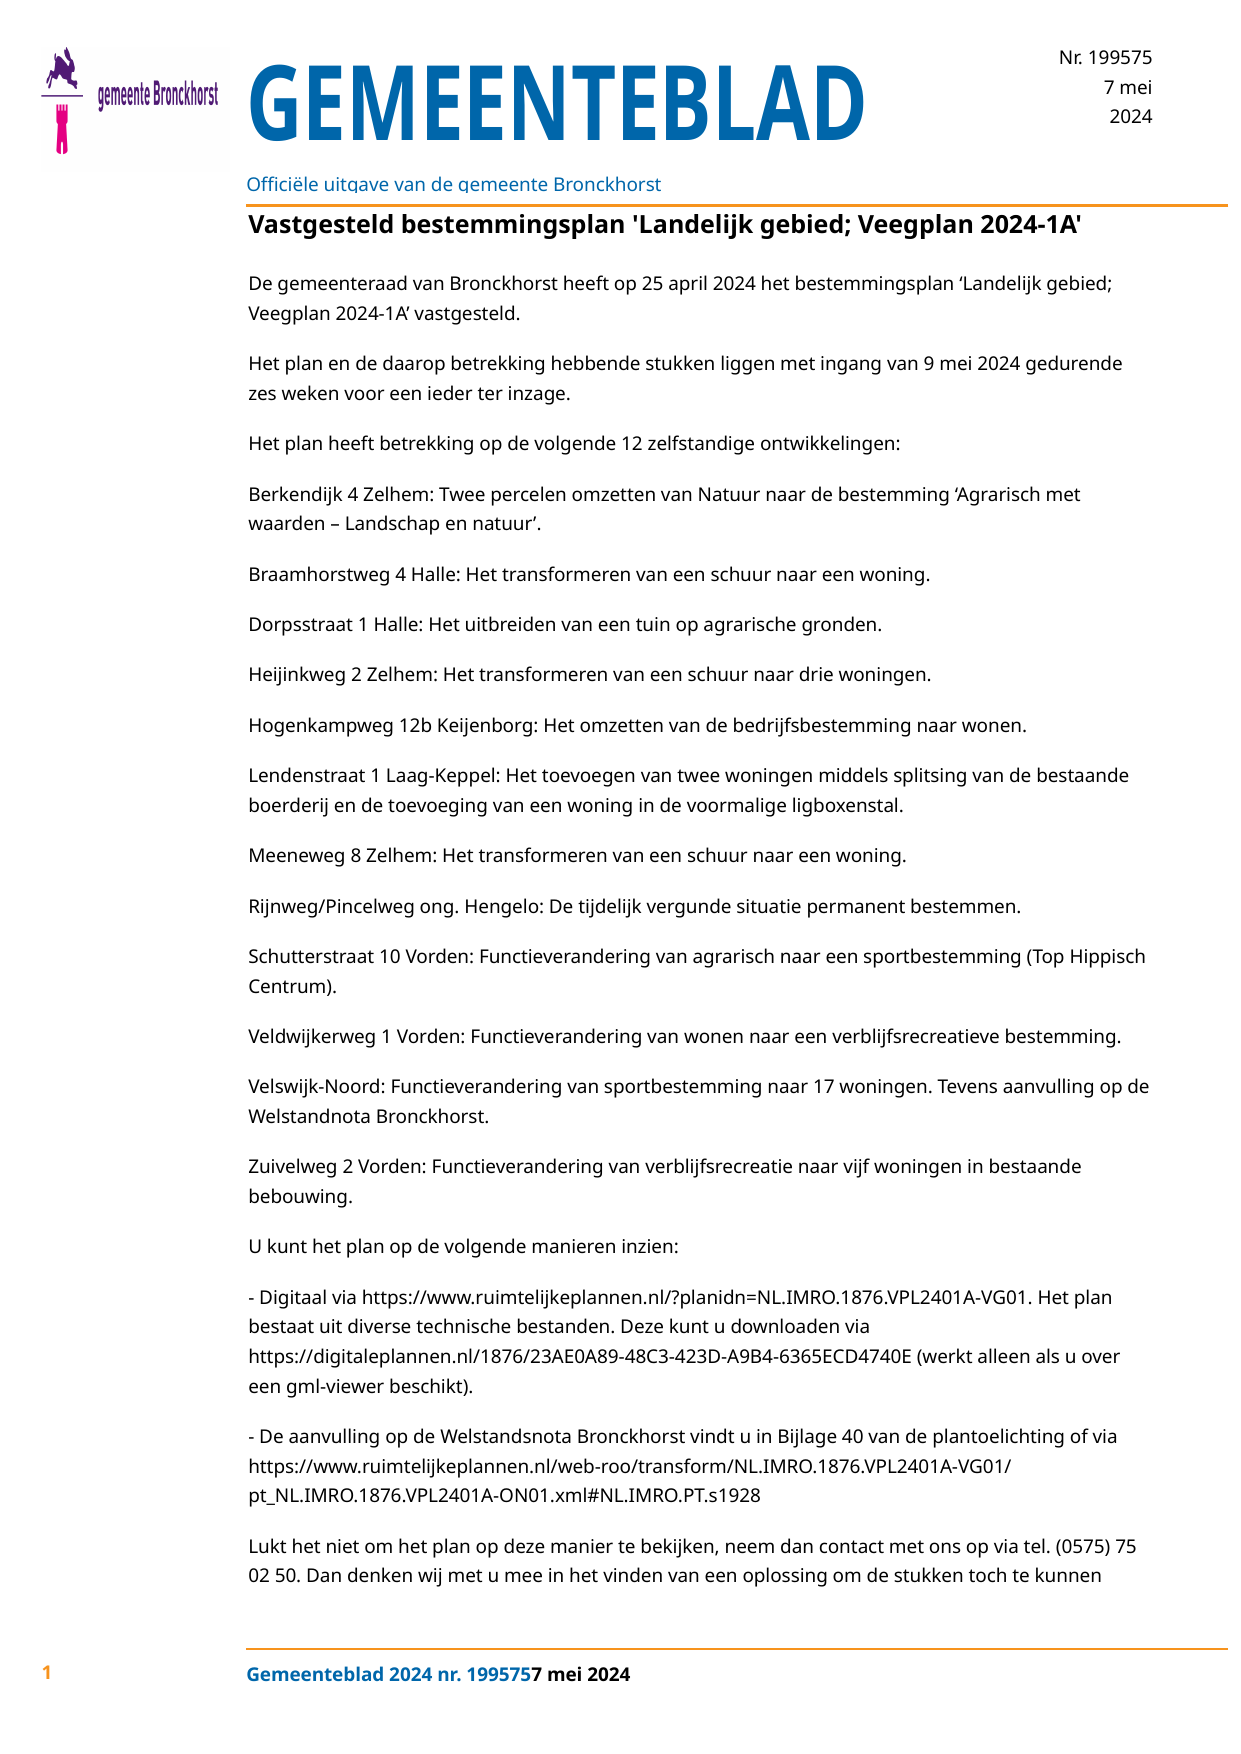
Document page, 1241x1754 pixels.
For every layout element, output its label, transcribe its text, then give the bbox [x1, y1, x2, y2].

picture [41, 47, 231, 172]
text Het plan heeft betrekking op de volgende 12 zelfstandige ontwikkelingen: [248, 430, 1152, 456]
text Zuivelweg 2 Vorden: Functieverandering van verblijfsrecreatie naar vijf woningen in bestaande bebouwing. [248, 1154, 1152, 1209]
text - De aanvulling op de Welstandsnota Bronckhorst vindt u in Bijlage 40 van de plantoelichting of via https://www.ruimtelijkeplannen.nl/web-roo/transform/NL.IMRO.1876.VPL2401A-VG01/pt_NL.IMRO.1876.VPL2401A-ON01.xml#NL.IMRO.PT.s1928 [248, 1423, 1152, 1508]
text Lukt het niet om het plan op deze manier te bekijken, neem dan contact met ons op via tel. (0575) 75 02 50. Dan denken wij met u mee in het vinden van een oplossing om de stukken toch te kunnen [248, 1533, 1152, 1588]
text Heijinkweg 2 Zelhem: Het transformeren van een schuur naar drie woningen. [248, 662, 1152, 687]
text De gemeenteraad van Bronckhorst heeft op 25 april 2024 het bestemmingsplan ‘Landelijk gebied; Veegplan 2024-1A’ vastgesteld. [248, 270, 1152, 326]
text - Digitaal via https://www.ruimtelijkeplannen.nl/?planidn=NL.IMRO.1876.VPL2401A-VG01. Het plan bestaat uit diverse technische bestanden. Deze kunt u downloaden via https://digitaleplannen.nl/1876/23AE0A89-48C3-423D-A9B4-6365ECD4740E (werkt alleen als u over een gml-viewer beschikt). [248, 1284, 1152, 1398]
text Braamhorstweg 4 Halle: Het transformeren van een schuur naar een woning. [248, 561, 1152, 586]
text Dorpsstraat 1 Halle: Het uitbreiden van een tuin op agrarische gronden. [248, 611, 1152, 637]
text Vastgesteld bestemmingsplan 'Landelijk gebied; Veegplan 2024-1A' [248, 207, 1152, 241]
text U kunt het plan op de volgende manieren inzien: [248, 1234, 1152, 1259]
text Rijnweg/Pincelweg ong. Hengelo: De tijdelijk vergunde situatie permanent bestemmen. [248, 893, 1152, 918]
text Veldwijkerweg 1 Vorden: Functieverandering van wonen naar een verblijfsrecreatieve bestemming. [248, 1023, 1152, 1049]
text Meeneweg 8 Zelhem: Het transformeren van een schuur naar een woning. [248, 842, 1152, 868]
text Het plan en de daarop betrekking hebbende stukken liggen met ingang van 9 mei 2024 gedurende zes weken voor een ieder ter inzage. [248, 350, 1152, 406]
text Velswijk-Noord: Functieverandering van sportbestemming naar 17 woningen. Tevens aanvulling op de Welstandnota Bronckhorst. [248, 1074, 1152, 1129]
text Berkendijk 4 Zelhem: Twee percelen omzetten van Natuur naar de bestemming ‘Agrarisch met waarden – Landschap en natuur’. [248, 481, 1152, 536]
text Hogenkampweg 12b Keijenborg: Het omzetten van de bedrijfsbestemming naar wonen. [248, 712, 1152, 738]
text Schutterstraat 10 Vorden: Functieverandering van agrarisch naar een sportbestemming (Top Hippisch Centrum). [248, 943, 1152, 998]
text Lendenstraat 1 Laag-Keppel: Het toevoegen van twee woningen middels splitsing van de bestaande boerderij en de toevoeging van een woning in de voormalige ligboxenstal. [248, 762, 1152, 818]
